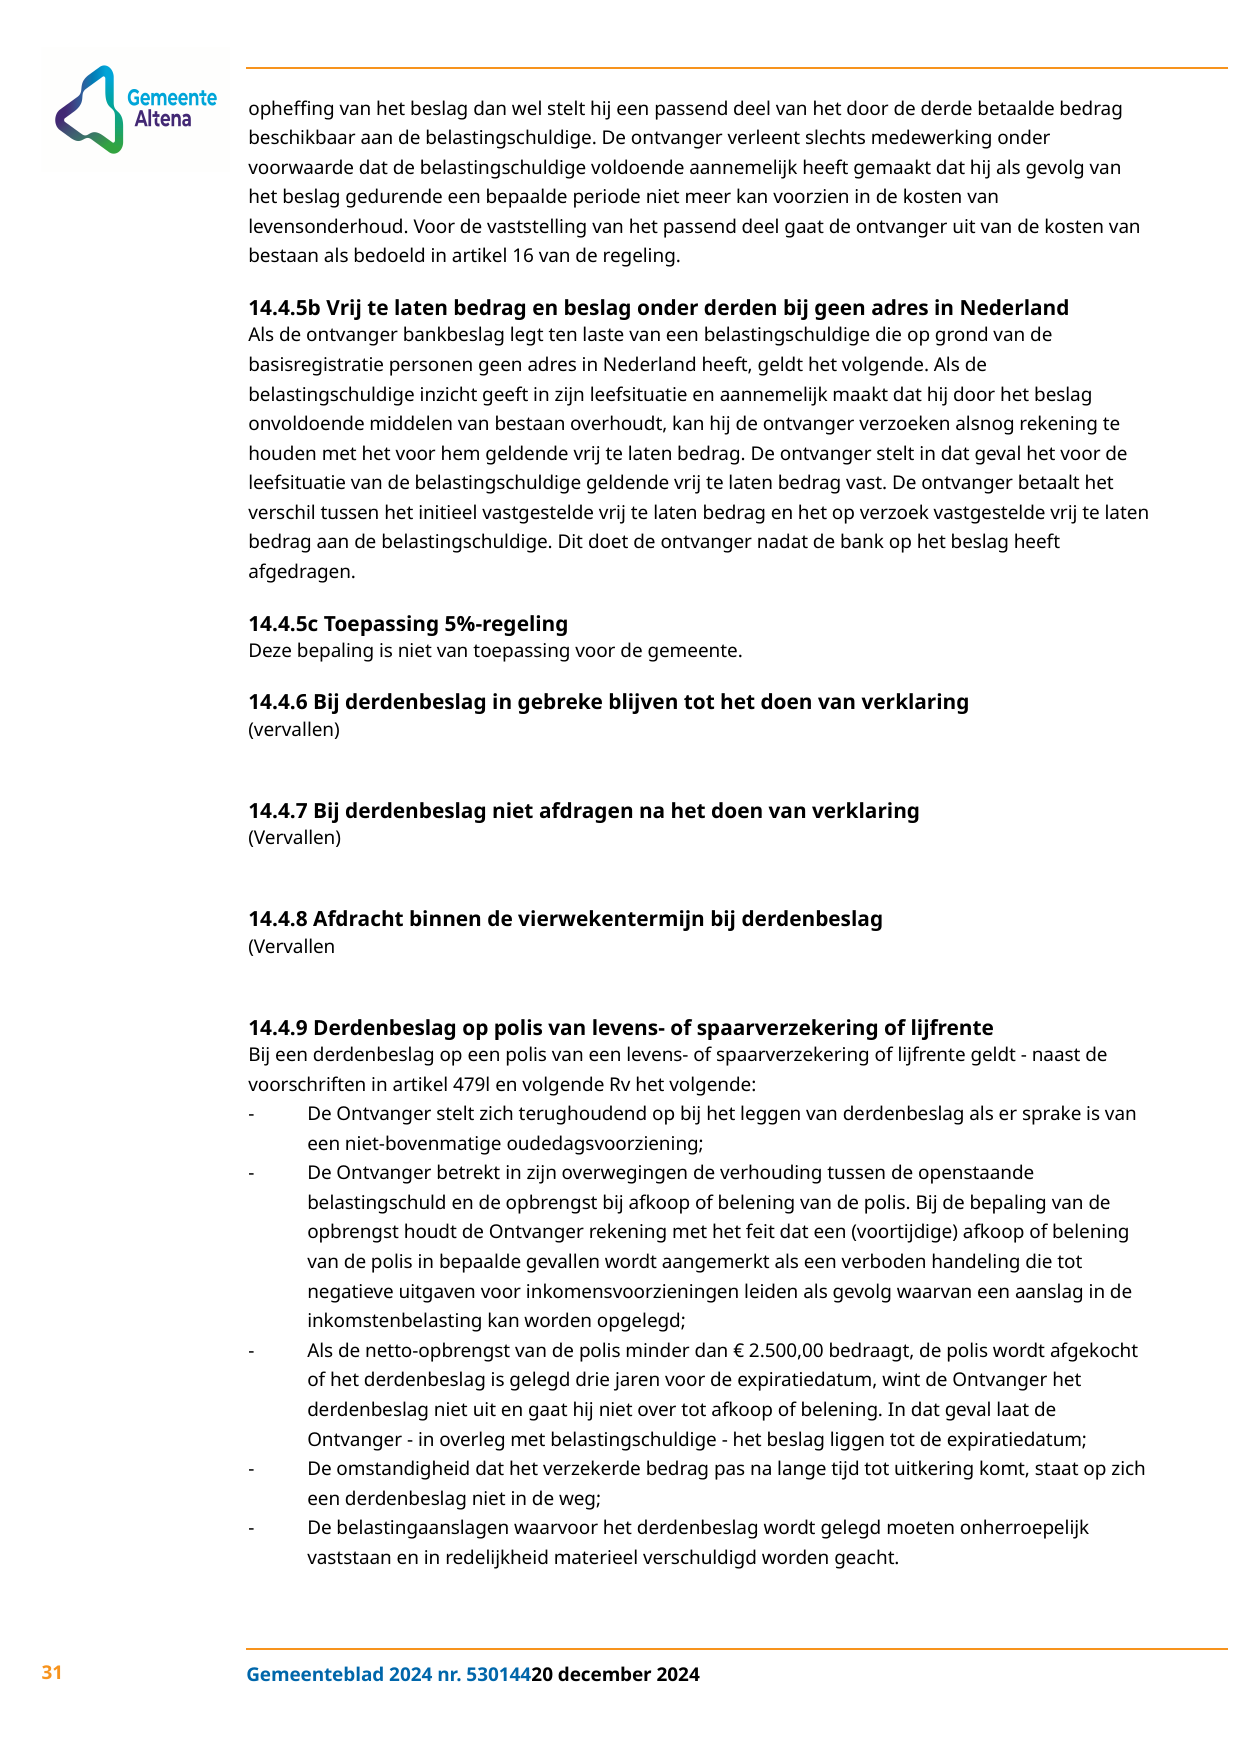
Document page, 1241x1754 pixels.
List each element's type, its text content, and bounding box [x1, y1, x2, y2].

text 14.4.6 Bij derdenbeslag in gebreke blijven tot het doen van verklaring [248, 687, 1152, 716]
text Bij een derdenbeslag op een polis van een levens- of spaarverzekering of lijfrente geldt - naast de voorschriften in artikel 479l en volgende Rv het volgende: [248, 1041, 1152, 1097]
text opheffing van het beslag dan wel stelt hij een passend deel van het door de derde betaalde bedrag beschikbaar aan de belastingschuldige. De ontvanger verleent slechts medewerking onder voorwaarde dat de belastingschuldige voldoende aannemelijk heeft gemaakt dat hij als gevolg van het beslag gedurende een bepaalde periode niet meer kan voorzien in de kosten van levensonderhoud. Voor de vaststelling van het passend deel gaat de ontvanger uit van de kosten van bestaan als bedoeld in artikel 16 van de regeling. [248, 95, 1152, 268]
text (Vervallen [248, 933, 1152, 958]
text 14.4.8 Afdracht binnen de vierwekentermijn bij derdenbeslag [248, 904, 1152, 933]
list De omstandigheid dat het verzekerde bedrag pas na lange tijd tot uitkering komt, staat op zich een derdenbeslag niet in de weg; [248, 1455, 1152, 1511]
list De Ontvanger stelt zich terughoudend op bij het leggen van derdenbeslag als er sprake is van een niet-bovenmatige oudedagsvoorziening; [248, 1100, 1152, 1156]
list De Ontvanger betrekt in zijn overwegingen de verhouding tussen de openstaande belastingschuld en de opbrengst bij afkoop of belening van de polis. Bij de bepaling van de opbrengst houdt de Ontvanger rekening met het feit dat een (voortijdige) afkoop of belening van de polis in bepaalde gevallen wordt aangemerkt als een verboden handeling die tot negatieve uitgaven voor inkomensvoorzieningen leiden als gevolg waarvan een aanslag in de inkomstenbelasting kan worden opgelegd; [248, 1159, 1152, 1333]
text 14.4.9 Derdenbeslag op polis van levens- of spaarverzekering of lijfrente [248, 1013, 1152, 1041]
text 14.4.5c Toepassing 5%-regeling [248, 609, 1152, 637]
list De belastingaanslagen waarvoor het derdenbeslag wordt gelegd moeten onherroepelijk vaststaan en in redelijkheid materieel verschuldigd worden geacht. [248, 1514, 1152, 1570]
list Als de netto-opbrengst van de polis minder dan € 2.500,00 bedraagt, de polis wordt afgekocht of het derdenbeslag is gelegd drie jaren voor de expiratiedatum, wint de Ontvanger het derdenbeslag niet uit en gaat hij niet over tot afkoop of belening. In dat geval laat de Ontvanger - in overleg met belastingschuldige - het beslag liggen tot de expiratiedatum; [248, 1337, 1152, 1452]
text (Vervallen) [248, 824, 1152, 850]
text Als de ontvanger bankbeslag legt ten laste van een belastingschuldige die op grond van de basisregistratie personen geen adres in Nederland heeft, geldt het volgende. Als de belastingschuldige inzicht geeft in zijn leefsituatie en aannemelijk maakt dat hij door het beslag onvoldoende middelen van bestaan overhoudt, kan hij de ontvanger verzoeken alsnog rekening te houden met het voor hem geldende vrij te laten bedrag. De ontvanger stelt in dat geval het voor de leefsituatie van de belastingschuldige geldende vrij te laten bedrag vast. De ontvanger betaalt het verschil tussen het initieel vastgestelde vrij te laten bedrag en het op verzoek vastgestelde vrij te laten bedrag aan de belastingschuldige. Dit doet de ontvanger nadat de bank op het beslag heeft afgedragen. [248, 322, 1152, 584]
text 14.4.5b Vrij te laten bedrag en beslag onder derden bij geen adres in Nederland [248, 293, 1152, 322]
picture [41, 47, 231, 172]
text (vervallen) [248, 716, 1152, 742]
text 14.4.7 Bij derdenbeslag niet afdragen na het doen van verklaring [248, 796, 1152, 824]
text Deze bepaling is niet van toepassing voor de gemeente. [248, 637, 1152, 663]
